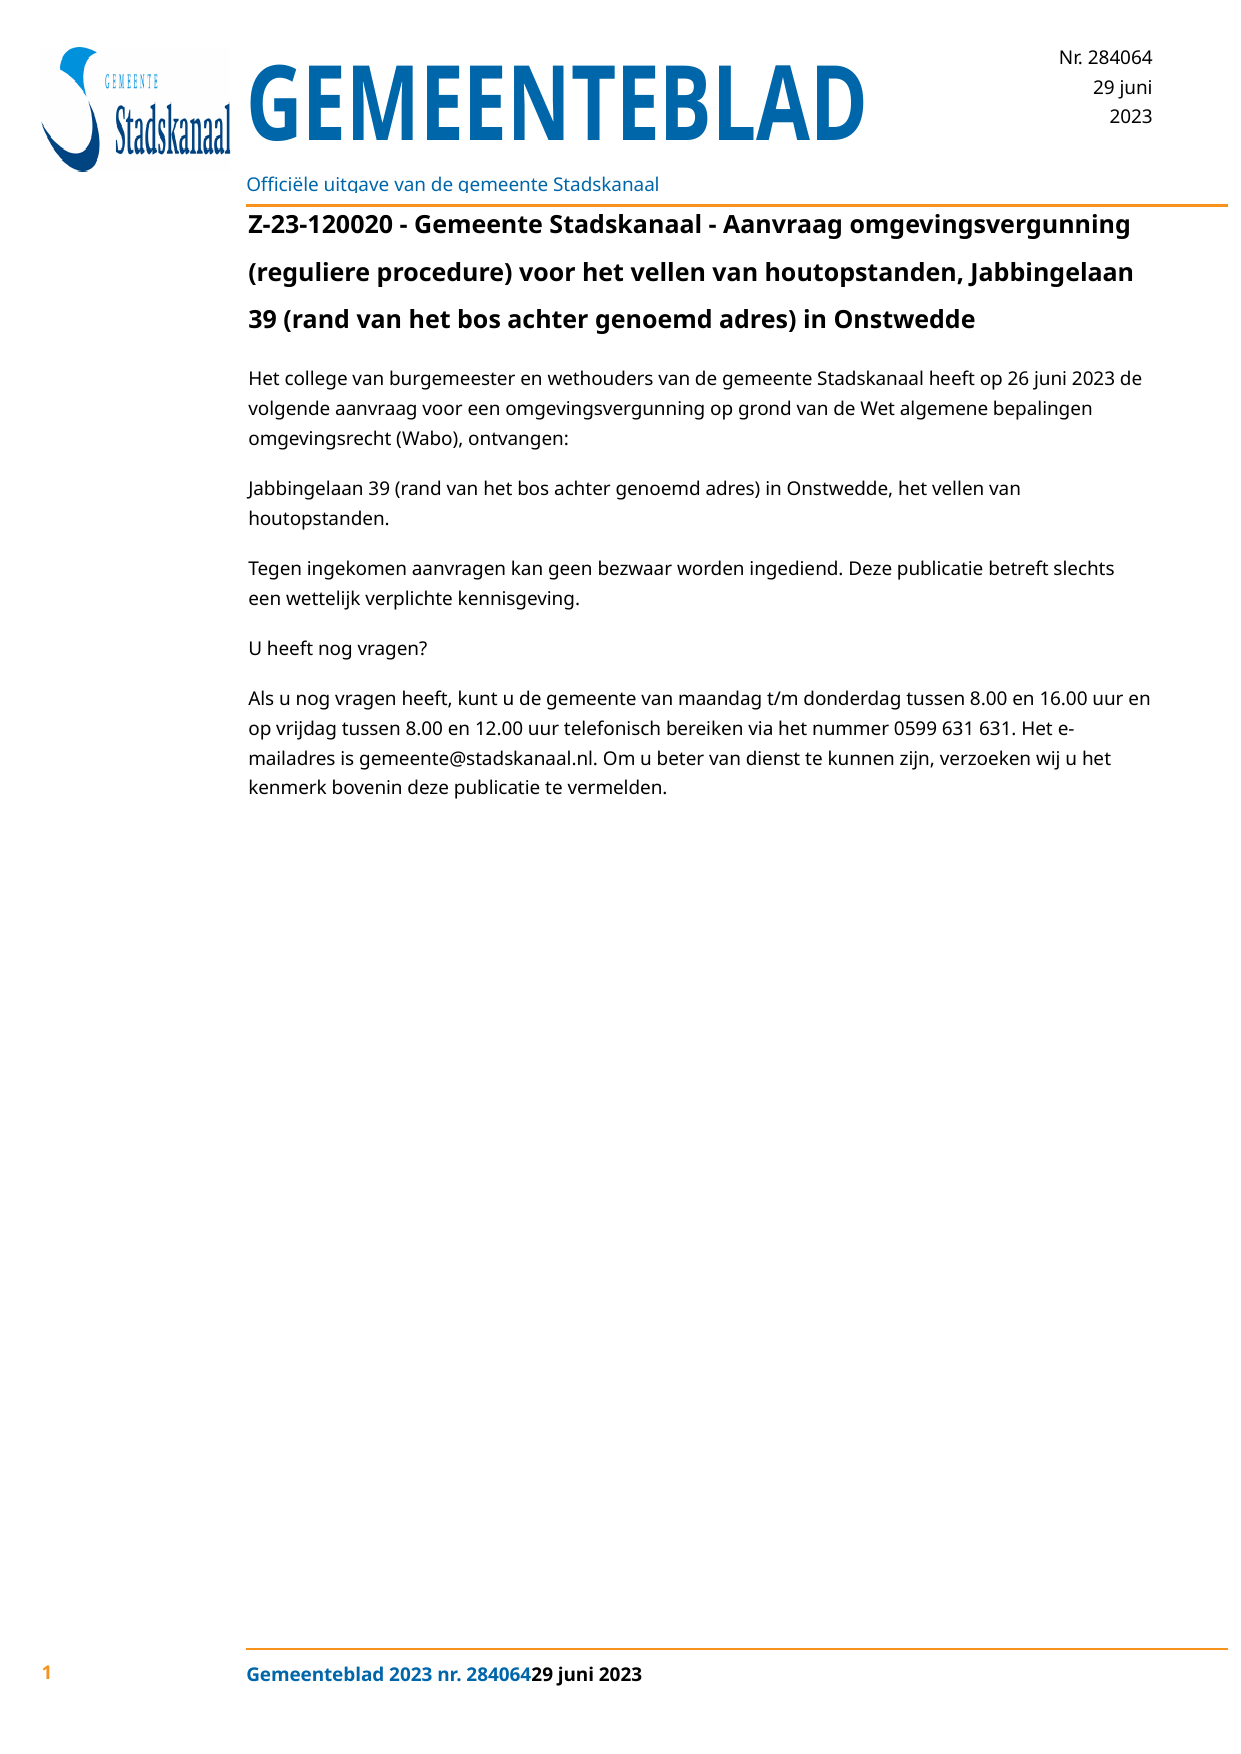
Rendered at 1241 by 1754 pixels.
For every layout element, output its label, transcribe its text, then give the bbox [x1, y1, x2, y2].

text Tegen ingekomen aanvragen kan geen bezwaar worden ingediend. Deze publicatie betreft slechts een wettelijk verplichte kennisgeving. [248, 555, 1152, 610]
text Als u nog vragen heeft, kunt u de gemeente van maandag t/m donderdag tussen 8.00 en 16.00 uur en op vrijdag tussen 8.00 en 12.00 uur telefonisch bereiken via het nummer 0599 631 631. Het e-mailadres is gemeente@stadskanaal.nl. Om u beter van dienst te kunnen zijn, verzoeken wij u het kenmerk bovenin deze publicatie te vermelden. [248, 686, 1152, 800]
text U heeft nog vragen? [248, 635, 1152, 661]
text Jabbingelaan 39 (rand van het bos achter genoemd adres) in Onstwedde, het vellen van houtopstanden. [248, 475, 1152, 530]
text Het college van burgemeester en wethouders van de gemeente Stadskanaal heeft op 26 juni 2023 de volgende aanvraag voor een omgevingsvergunning op grond van de Wet algemene bepalingen omgevingsrecht (Wabo), ontvangen: [248, 366, 1152, 450]
text Z-23-120020 - Gemeente Stadskanaal - Aanvraag omgevingsvergunning (reguliere procedure) voor het vellen van houtopstanden, Jabbingelaan 39 (rand van het bos achter genoemd adres) in Onstwedde [248, 207, 1152, 336]
picture [41, 47, 231, 172]
